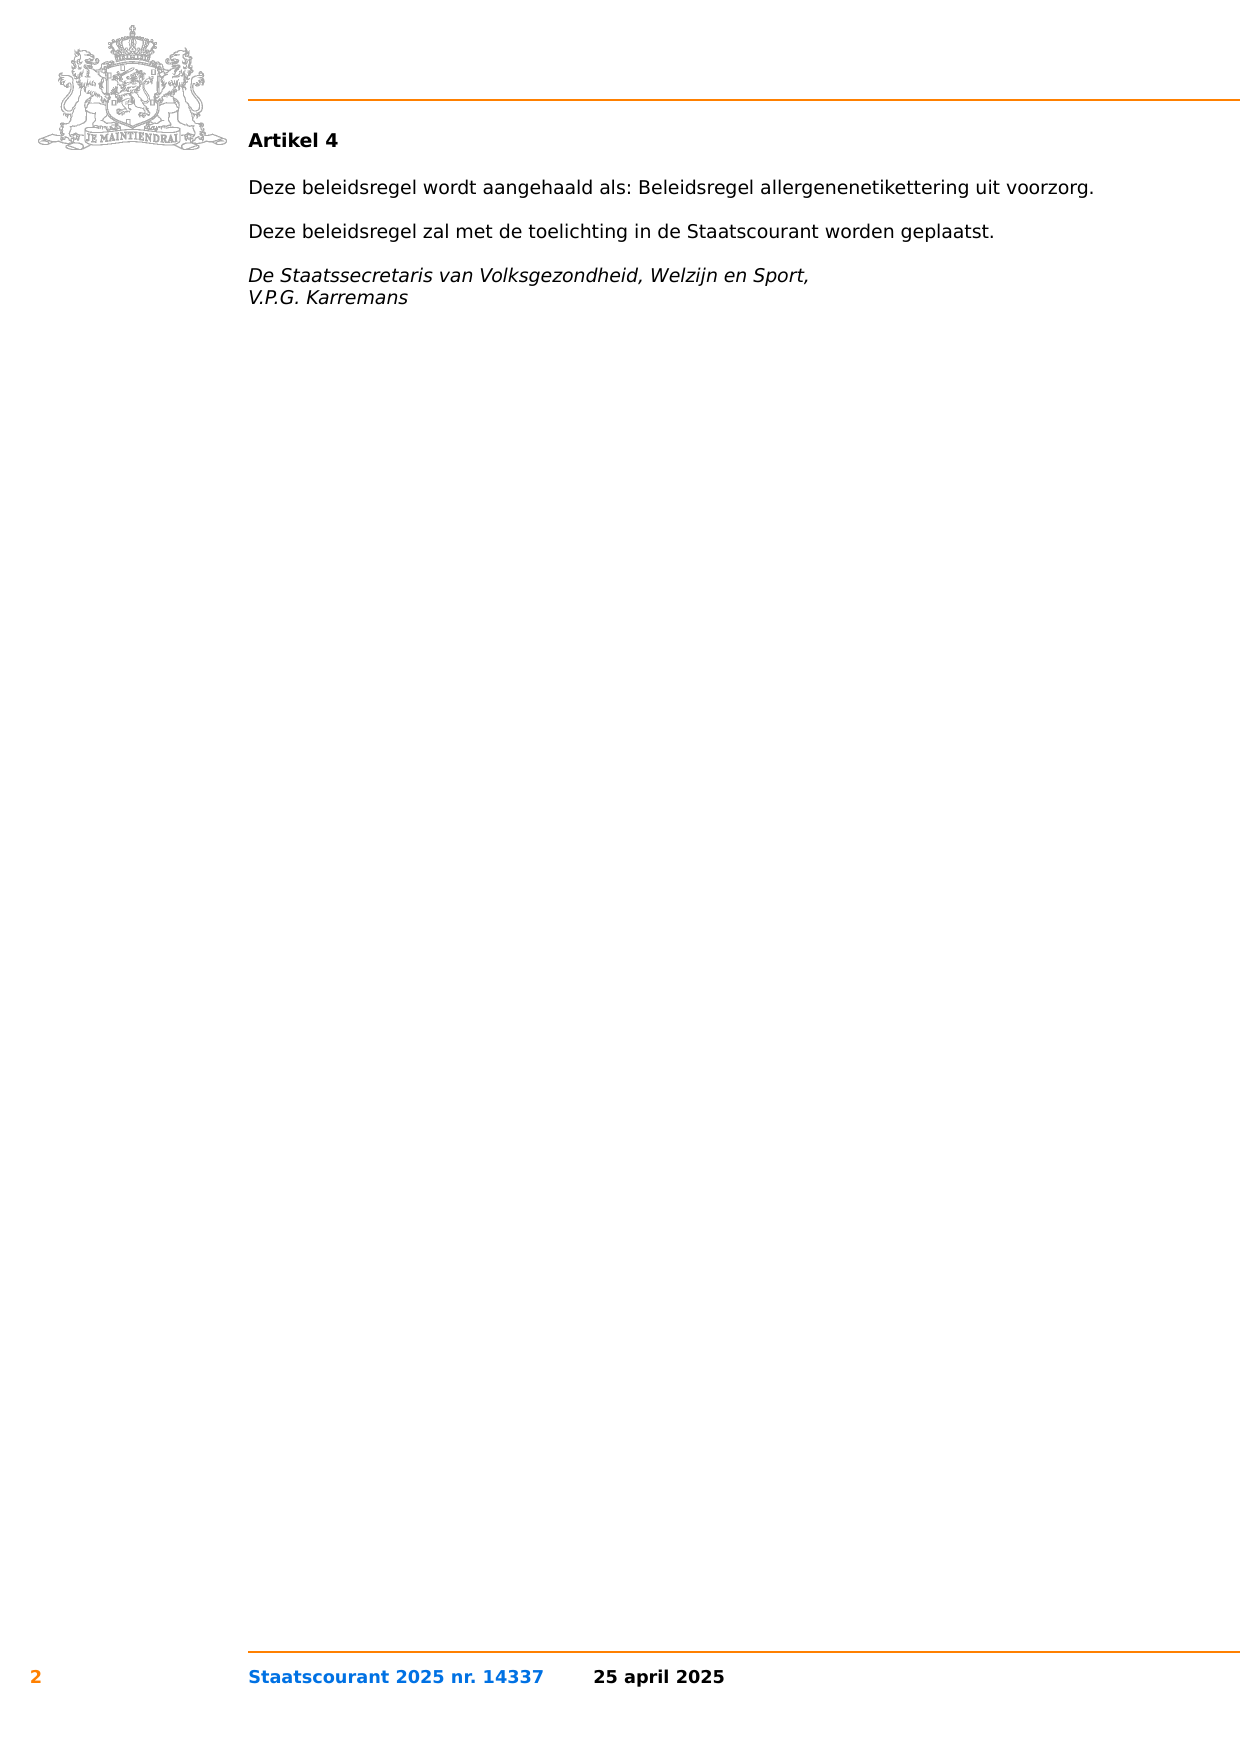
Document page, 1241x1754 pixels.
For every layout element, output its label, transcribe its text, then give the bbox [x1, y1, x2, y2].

text Deze beleidsregel wordt aangehaald als: Beleidsregel allergenenetikettering uit voorzorg. [248, 177, 1163, 199]
text Deze beleidsregel zal met de toelichting in de Staatscourant worden geplaatst. [248, 221, 1163, 243]
subtitle Artikel 4 [248, 130, 1163, 152]
text De Staatssecretaris van Volksgezondheid, Welzijn en Sport, V.P.G. Karremans [248, 264, 1163, 308]
picture [38, 25, 227, 150]
